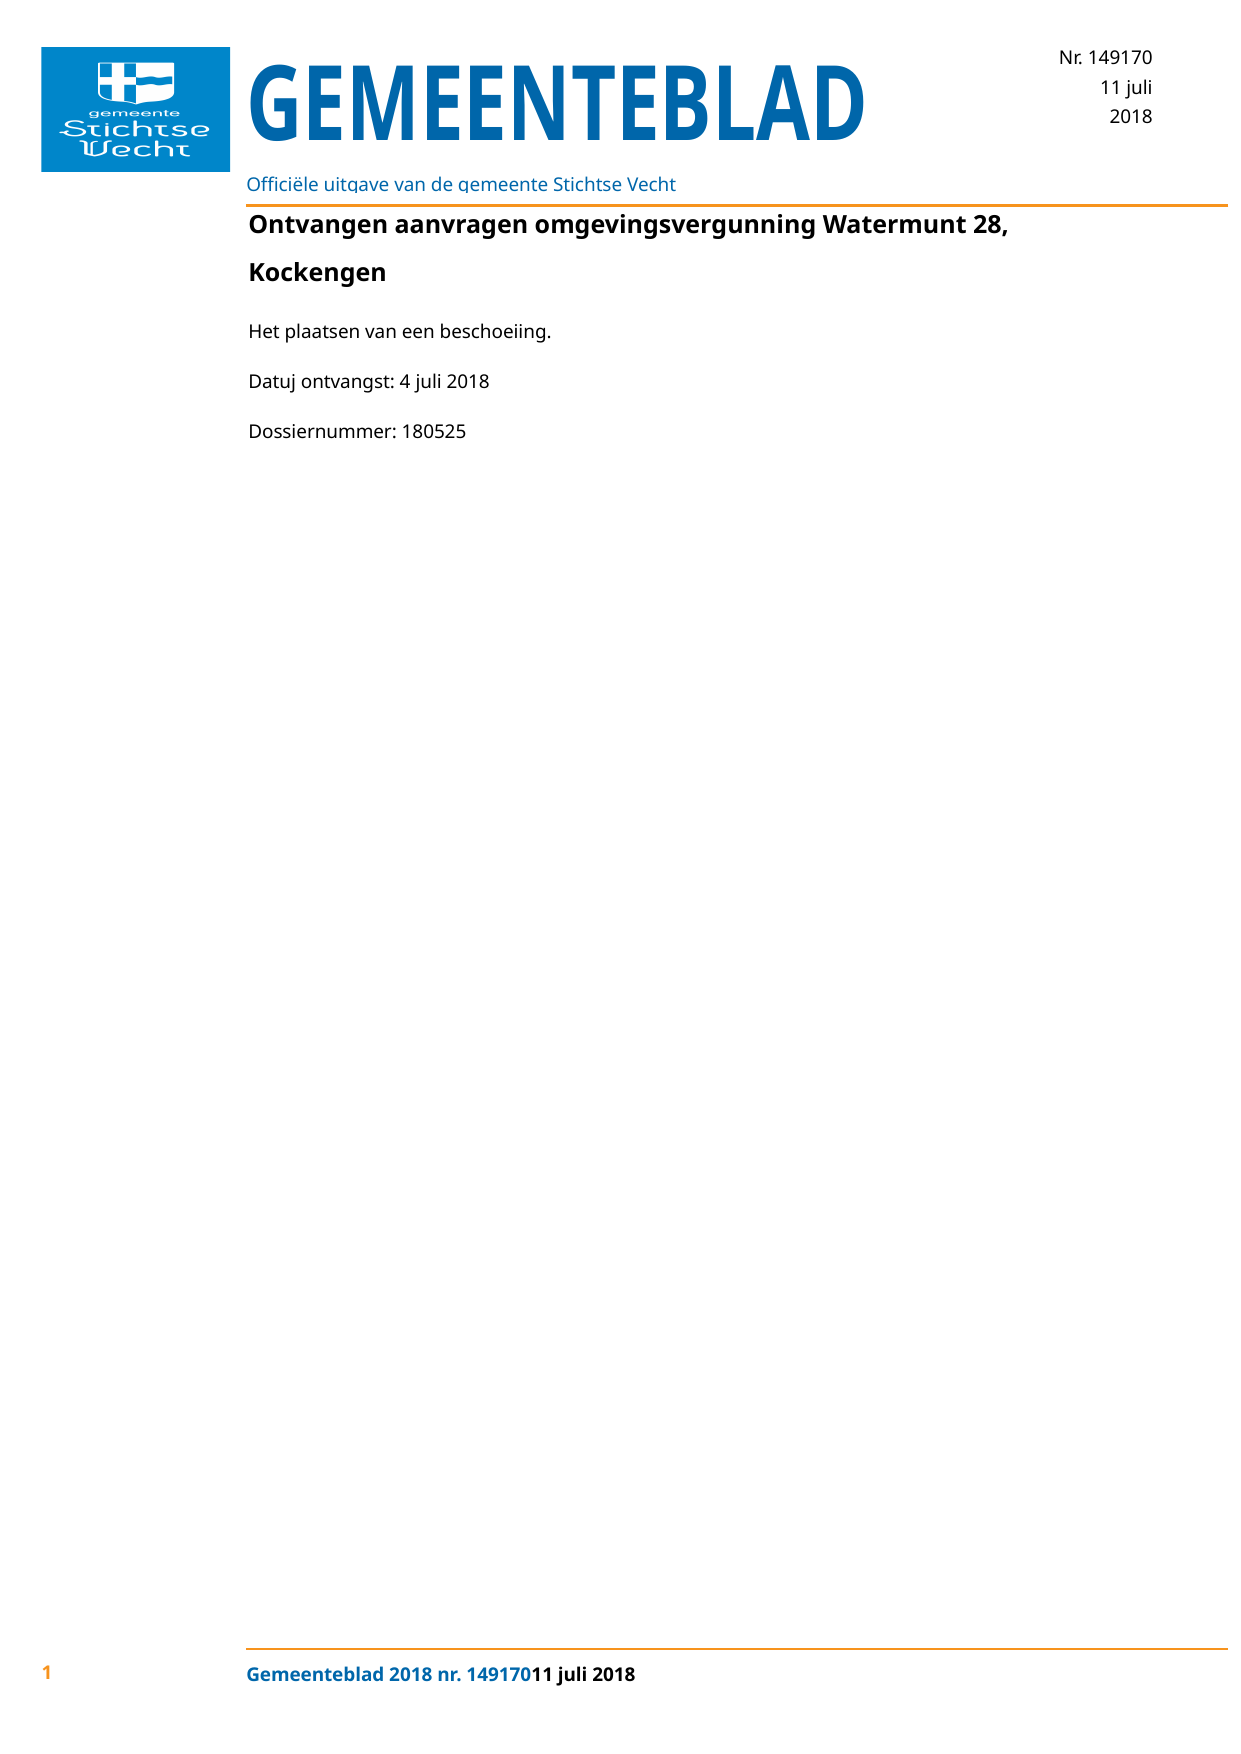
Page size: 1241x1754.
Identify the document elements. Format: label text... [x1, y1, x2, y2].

text Dossiernummer: 180525 [248, 419, 1152, 444]
picture [99, 63, 135, 101]
text Datuj ontvangst: 4 juli 2018 [248, 368, 1152, 394]
text Ontvangen aanvragen omgevingsvergunning Watermunt 28, Kockengen [248, 207, 1152, 288]
text Het plaatsen van een beschoeiing. [248, 318, 1152, 344]
picture [137, 63, 174, 103]
